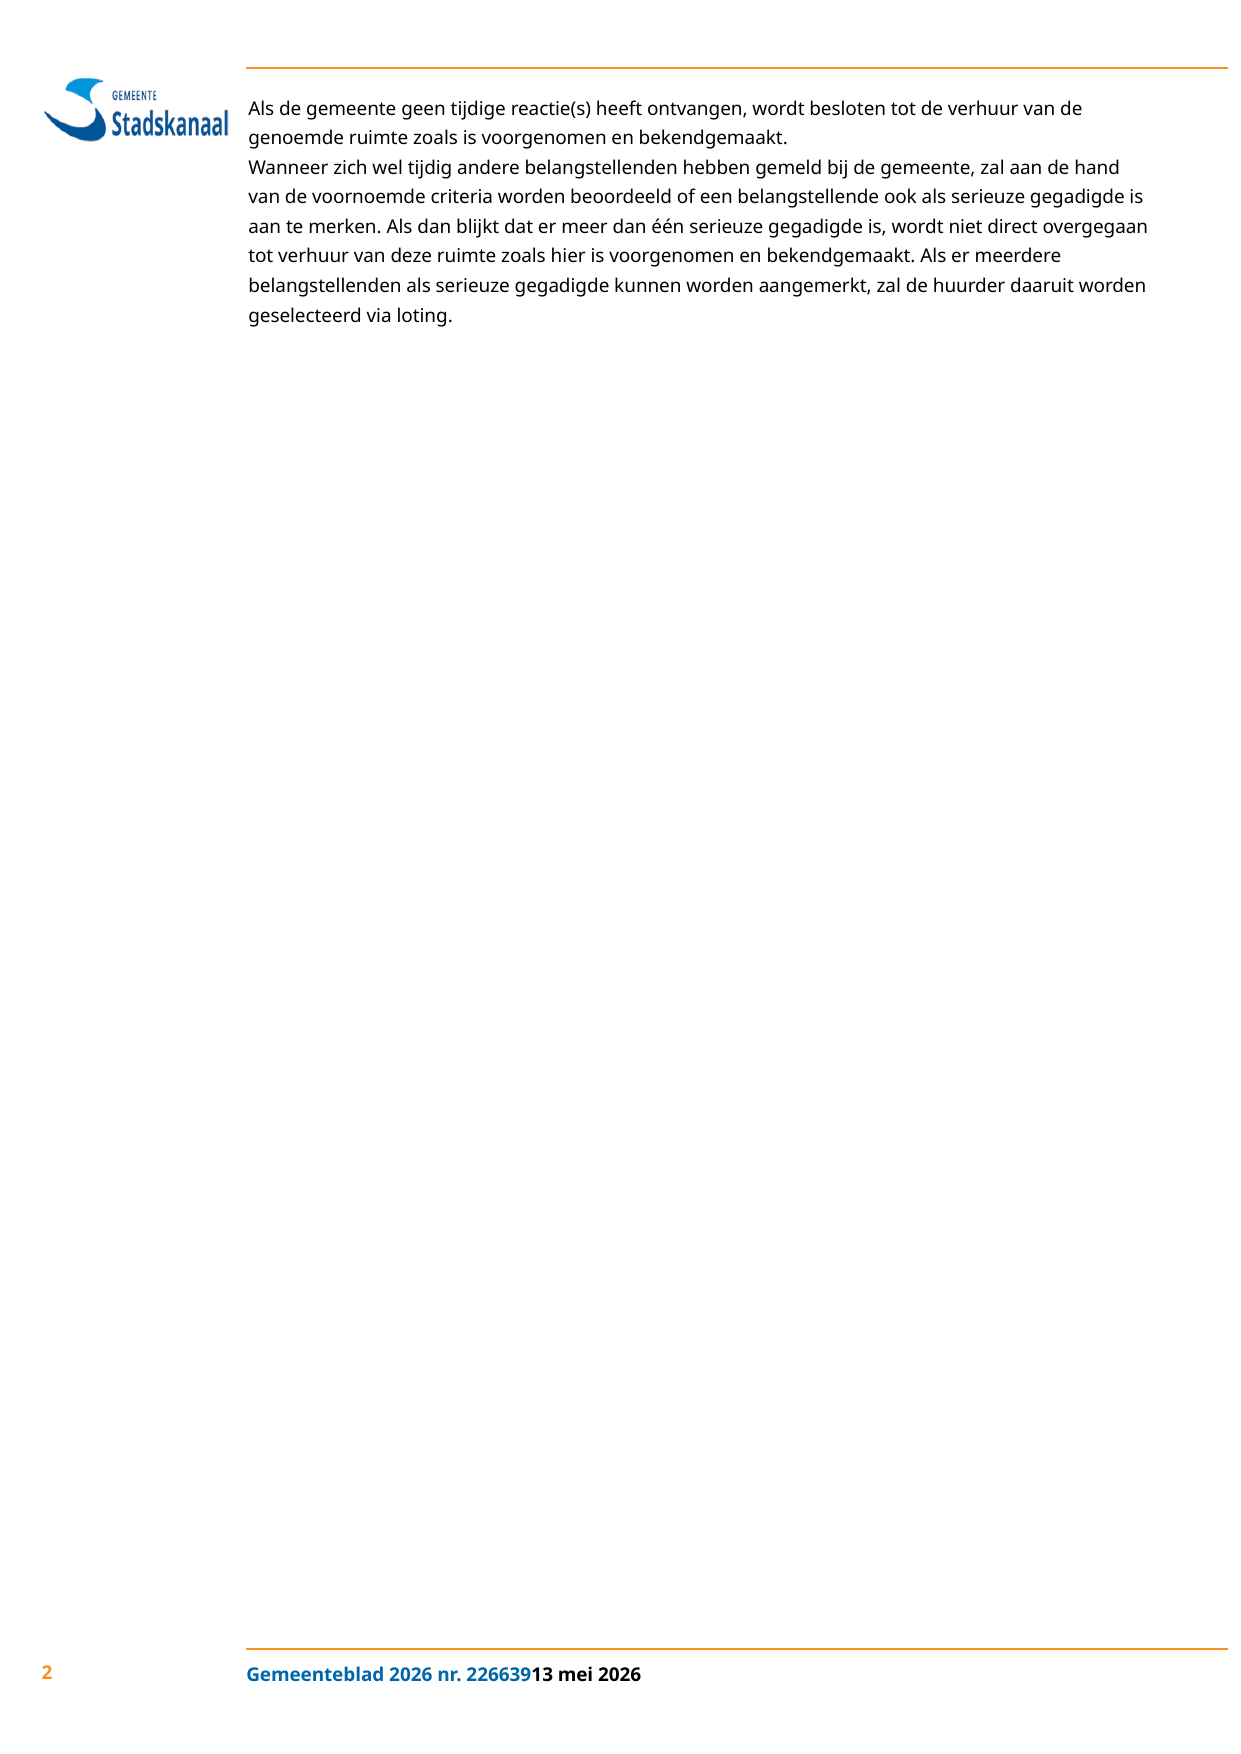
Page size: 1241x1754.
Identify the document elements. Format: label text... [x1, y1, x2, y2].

text Wanneer zich wel tijdig andere belangstellenden hebben gemeld bij de gemeente, zal aan de hand van de voornoemde criteria worden beoordeeld of een belangstellende ook als serieuze gegadigde is aan te merken. Als dan blijkt dat er meer dan één serieuze gegadigde is, wordt niet direct overgegaan tot verhuur van deze ruimte zoals hier is voorgenomen en bekendgemaakt. Als er meerdere belangstellenden als serieuze gegadigde kunnen worden aangemerkt, zal de huurder daaruit worden geselecteerd via loting. [248, 154, 1152, 328]
picture [41, 47, 231, 172]
text Als de gemeente geen tijdige reactie(s) heeft ontvangen, wordt besloten tot de verhuur van de genoemde ruimte zoals is voorgenomen en bekendgemaakt. [248, 95, 1152, 150]
